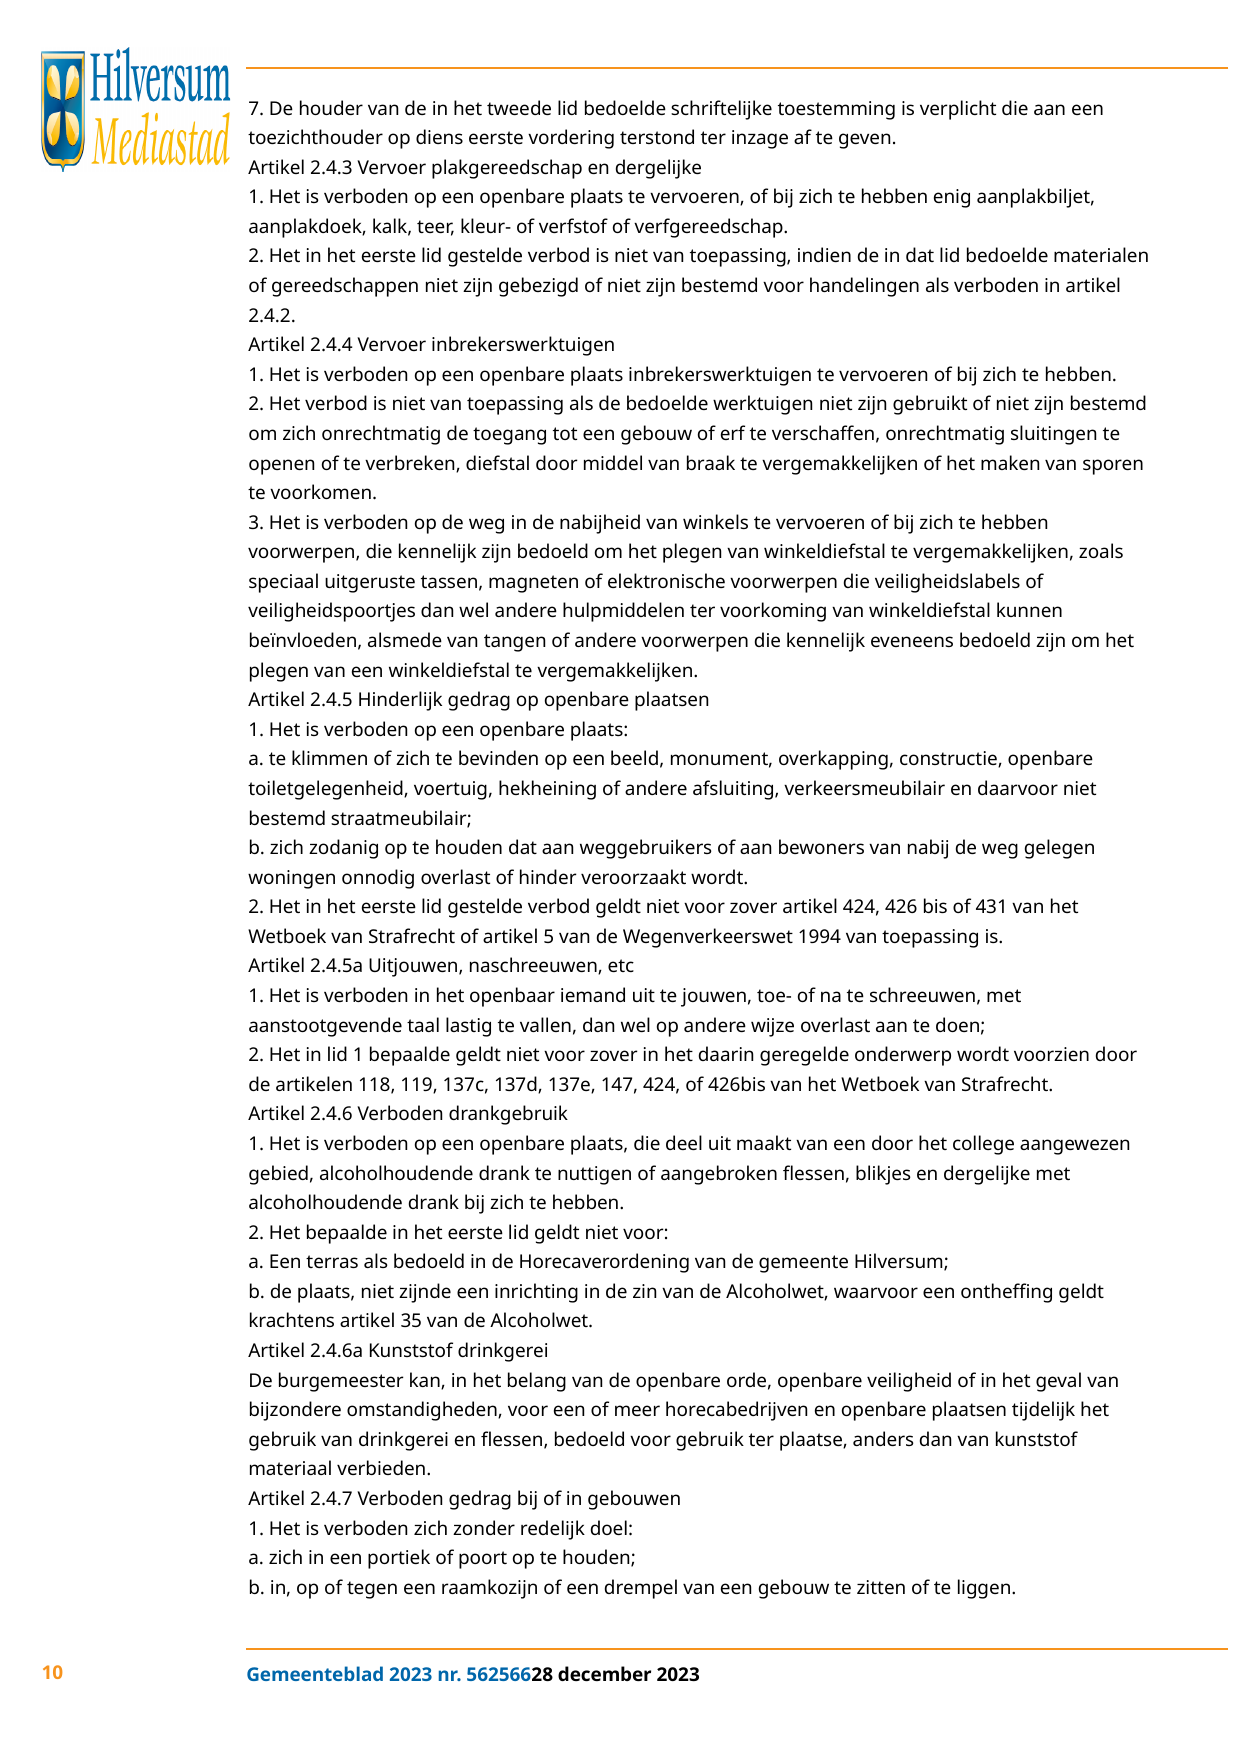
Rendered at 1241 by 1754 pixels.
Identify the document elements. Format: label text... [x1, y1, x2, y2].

text 7. De houder van de in het tweede lid bedoelde schriftelijke toestemming is verplicht die aan een toezichthouder op diens eerste vordering terstond ter inzage af te geven. [248, 95, 1152, 150]
text Artikel 2.4.6a Kunststof drinkgerei [248, 1337, 1152, 1363]
text 1. Het is verboden op een openbare plaats: [248, 716, 1152, 742]
text 2. Het in het eerste lid gestelde verbod geldt niet voor zover artikel 424, 426 bis of 431 van het Wetboek van Strafrecht of artikel 5 van de Wegenverkeerswet 1994 van toepassing is. [248, 893, 1152, 949]
text Artikel 2.4.5 Hinderlijk gedrag op openbare plaatsen [248, 686, 1152, 712]
text a. zich in een portiek of poort op te houden; [248, 1544, 1152, 1570]
text a. Een terras als bedoeld in de Horecaverordening van de gemeente Hilversum; [248, 1248, 1152, 1274]
text 1. Het is verboden in het openbaar iemand uit te jouwen, toe- of na te schreeuwen, met aanstootgevende taal lastig te vallen, dan wel op andere wijze overlast aan te doen; [248, 982, 1152, 1038]
text Artikel 2.4.5a Uitjouwen, naschreeuwen, etc [248, 953, 1152, 978]
text b. zich zodanig op te houden dat aan weggebruikers of aan bewoners van nabij de weg gelegen woningen onnodig overlast of hinder veroorzaakt wordt. [248, 834, 1152, 890]
text 2. Het in het eerste lid gestelde verbod is niet van toepassing, indien de in dat lid bedoelde materialen of gereedschappen niet zijn gebezigd of niet zijn bestemd voor handelingen als verboden in artikel 2.4.2. [248, 243, 1152, 328]
text 1. Het is verboden op een openbare plaats, die deel uit maakt van een door het college aangewezen gebied, alcoholhoudende drank te nuttigen of aangebroken flessen, blikjes en dergelijke met alcoholhoudende drank bij zich te hebben. [248, 1130, 1152, 1215]
picture [41, 47, 231, 172]
text 1. Het is verboden op een openbare plaats te vervoeren, of bij zich te hebben enig aanplakbiljet, aanplakdoek, kalk, teer, kleur- of verfstof of verfgereedschap. [248, 183, 1152, 239]
text 1. Het is verboden op een openbare plaats inbrekerswerktuigen te vervoeren of bij zich te hebben. [248, 361, 1152, 387]
text b. in, op of tegen een raamkozijn of een drempel van een gebouw te zitten of te liggen. [248, 1574, 1152, 1600]
text 2. Het bepaalde in het eerste lid geldt niet voor: [248, 1219, 1152, 1245]
text 2. Het in lid 1 bepaalde geldt niet voor zover in het daarin geregelde onderwerp wordt voorzien door de artikelen 118, 119, 137c, 137d, 137e, 147, 424, of 426bis van het Wetboek van Strafrecht. [248, 1041, 1152, 1097]
text 1. Het is verboden zich zonder redelijk doel: [248, 1515, 1152, 1541]
text Artikel 2.4.3 Vervoer plakgereedschap en dergelijke [248, 154, 1152, 180]
text b. de plaats, niet zijnde een inrichting in de zin van de Alcoholwet, waarvoor een ontheffing geldt krachtens artikel 35 van de Alcoholwet. [248, 1278, 1152, 1333]
text De burgemeester kan, in het belang van de openbare orde, openbare veiligheid of in het geval van bijzondere omstandigheden, voor een of meer horecabedrijven en openbare plaatsen tijdelijk het gebruik van drinkgerei en flessen, bedoeld voor gebruik ter plaatse, anders dan van kunststof materiaal verbieden. [248, 1367, 1152, 1481]
text 3. Het is verboden op de weg in de nabijheid van winkels te vervoeren of bij zich te hebben voorwerpen, die kennelijk zijn bedoeld om het plegen van winkeldiefstal te vergemakkelijken, zoals speciaal uitgeruste tassen, magneten of elektronische voorwerpen die veiligheidslabels of veiligheidspoortjes dan wel andere hulpmiddelen ter voorkoming van winkeldiefstal kunnen beïnvloeden, alsmede van tangen of andere voorwerpen die kennelijk eveneens bedoeld zijn om het plegen van een winkeldiefstal te vergemakkelijken. [248, 509, 1152, 683]
text a. te klimmen of zich te bevinden op een beeld, monument, overkapping, constructie, openbare toiletgelegenheid, voertuig, hekheining of andere afsluiting, verkeersmeubilair en daarvoor niet bestemd straatmeubilair; [248, 746, 1152, 831]
text Artikel 2.4.6 Verboden drankgebruik [248, 1101, 1152, 1126]
text Artikel 2.4.7 Verboden gedrag bij of in gebouwen [248, 1485, 1152, 1511]
text 2. Het verbod is niet van toepassing als de bedoelde werktuigen niet zijn gebruikt of niet zijn bestemd om zich onrechtmatig de toegang tot een gebouw of erf te verschaffen, onrechtmatig sluitingen te openen of te verbreken, diefstal door middel van braak te vergemakkelijken of het maken van sporen te voorkomen. [248, 391, 1152, 505]
text Artikel 2.4.4 Vervoer inbrekerswerktuigen [248, 331, 1152, 357]
